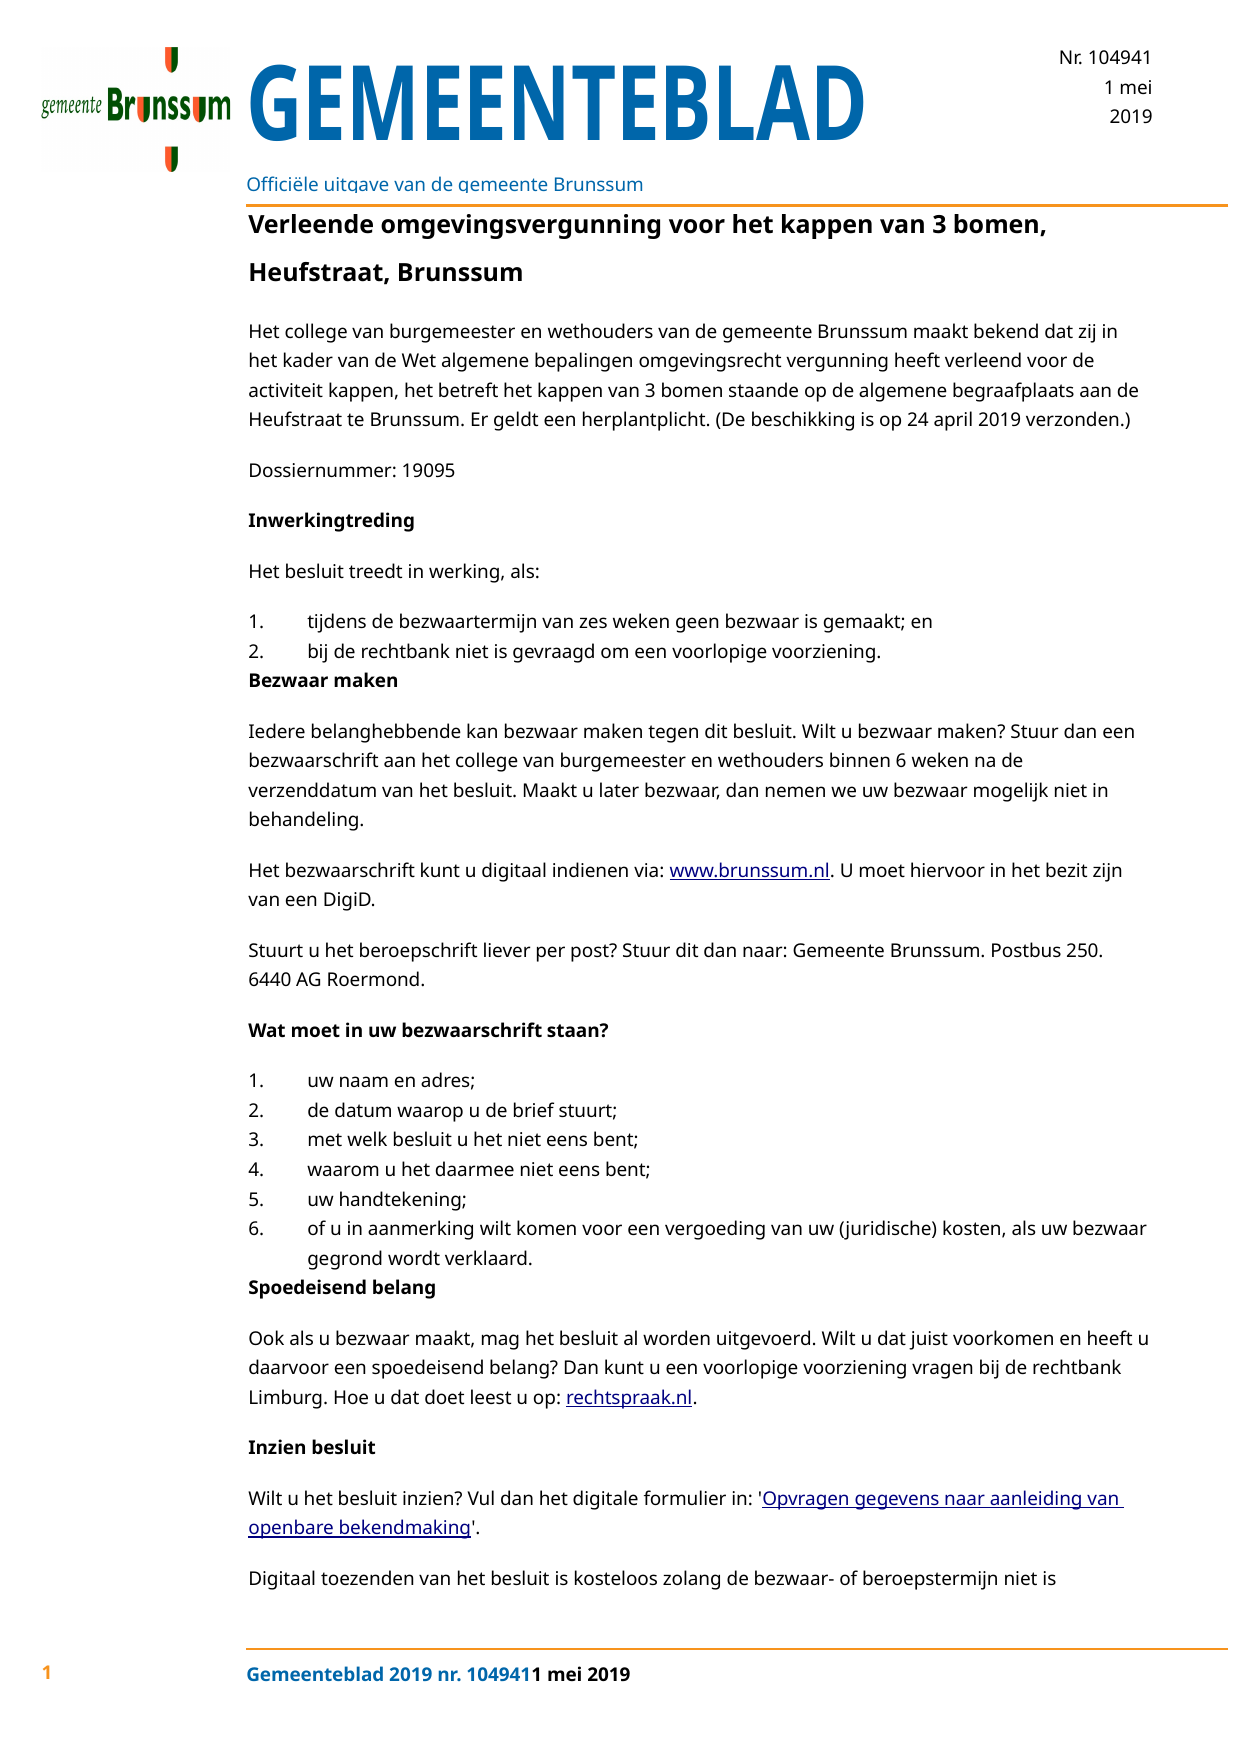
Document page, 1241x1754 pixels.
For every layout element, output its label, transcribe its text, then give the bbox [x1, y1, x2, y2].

list tijdens de bezwaartermijn van zes weken geen bezwaar is gemaakt; en [248, 608, 1152, 634]
text Ook als u bezwaar maakt, mag het besluit al worden uitgevoerd. Wilt u dat juist voorkomen en heeft u daarvoor een spoedeisend belang? Dan kunt u een voorlopige voorziening vragen bij de rechtbank Limburg. Hoe u dat doet leest u op: rechtspraak.nl. [248, 1325, 1152, 1410]
text Het bezwaarschrift kunt u digitaal indienen via: www.brunssum.nl. U moet hiervoor in het bezit zijn van een DigiD. [248, 857, 1152, 912]
list waarom u het daarmee niet eens bent; [248, 1156, 1152, 1182]
text Dossiernummer: 19095 [248, 457, 1152, 483]
text Digitaal toezenden van het besluit is kosteloos zolang de bezwaar- of beroepstermijn niet is [248, 1565, 1152, 1591]
list uw handtekening; [248, 1186, 1152, 1212]
list uw naam en adres; [248, 1067, 1152, 1093]
list de datum waarop u de brief stuurt; [248, 1097, 1152, 1123]
text Inwerkingtreding [248, 507, 1152, 533]
text Stuurt u het beroepschrift liever per post? Stuur dit dan naar: Gemeente Brunssum. Postbus 250. 6440 AG Roermond. [248, 937, 1152, 992]
text Spoedeisend belang [248, 1274, 1152, 1300]
picture [41, 47, 231, 172]
list bij de rechtbank niet is gevraagd om een voorlopige voorziening. [248, 638, 1152, 664]
text Verleende omgevingsvergunning voor het kappen van 3 bomen, Heufstraat, Brunssum [248, 207, 1152, 288]
list met welk besluit u het niet eens bent; [248, 1127, 1152, 1152]
text Wat moet in uw bezwaarschrift staan? [248, 1017, 1152, 1043]
text Iedere belanghebbende kan bezwaar maken tegen dit besluit. Wilt u bezwaar maken? Stuur dan een bezwaarschrift aan het college van burgemeester en wethouders binnen 6 weken na de verzenddatum van het besluit. Maakt u later bezwaar, dan nemen we uw bezwaar mogelijk niet in behandeling. [248, 718, 1152, 832]
list of u in aanmerking wilt komen voor een vergoeding van uw (juridische) kosten, als uw bezwaar gegrond wordt verklaard. [248, 1215, 1152, 1271]
text Het besluit treedt in werking, als: [248, 558, 1152, 584]
text Bezwaar maken [248, 667, 1152, 693]
text Het college van burgemeester en wethouders van de gemeente Brunssum maakt bekend dat zij in het kader van de Wet algemene bepalingen omgevingsrecht vergunning heeft verleend voor de activiteit kappen, het betreft het kappen van 3 bomen staande op de algemene begraafplaats aan de Heufstraat te Brunssum. Er geldt een herplantplicht. (De beschikking is op 24 april 2019 verzonden.) [248, 318, 1152, 432]
text Wilt u het besluit inzien? Vul dan het digitale formulier in: 'Opvragen gegevens naar aanleiding van openbare bekendmaking'. [248, 1485, 1152, 1540]
text Inzien besluit [248, 1434, 1152, 1460]
